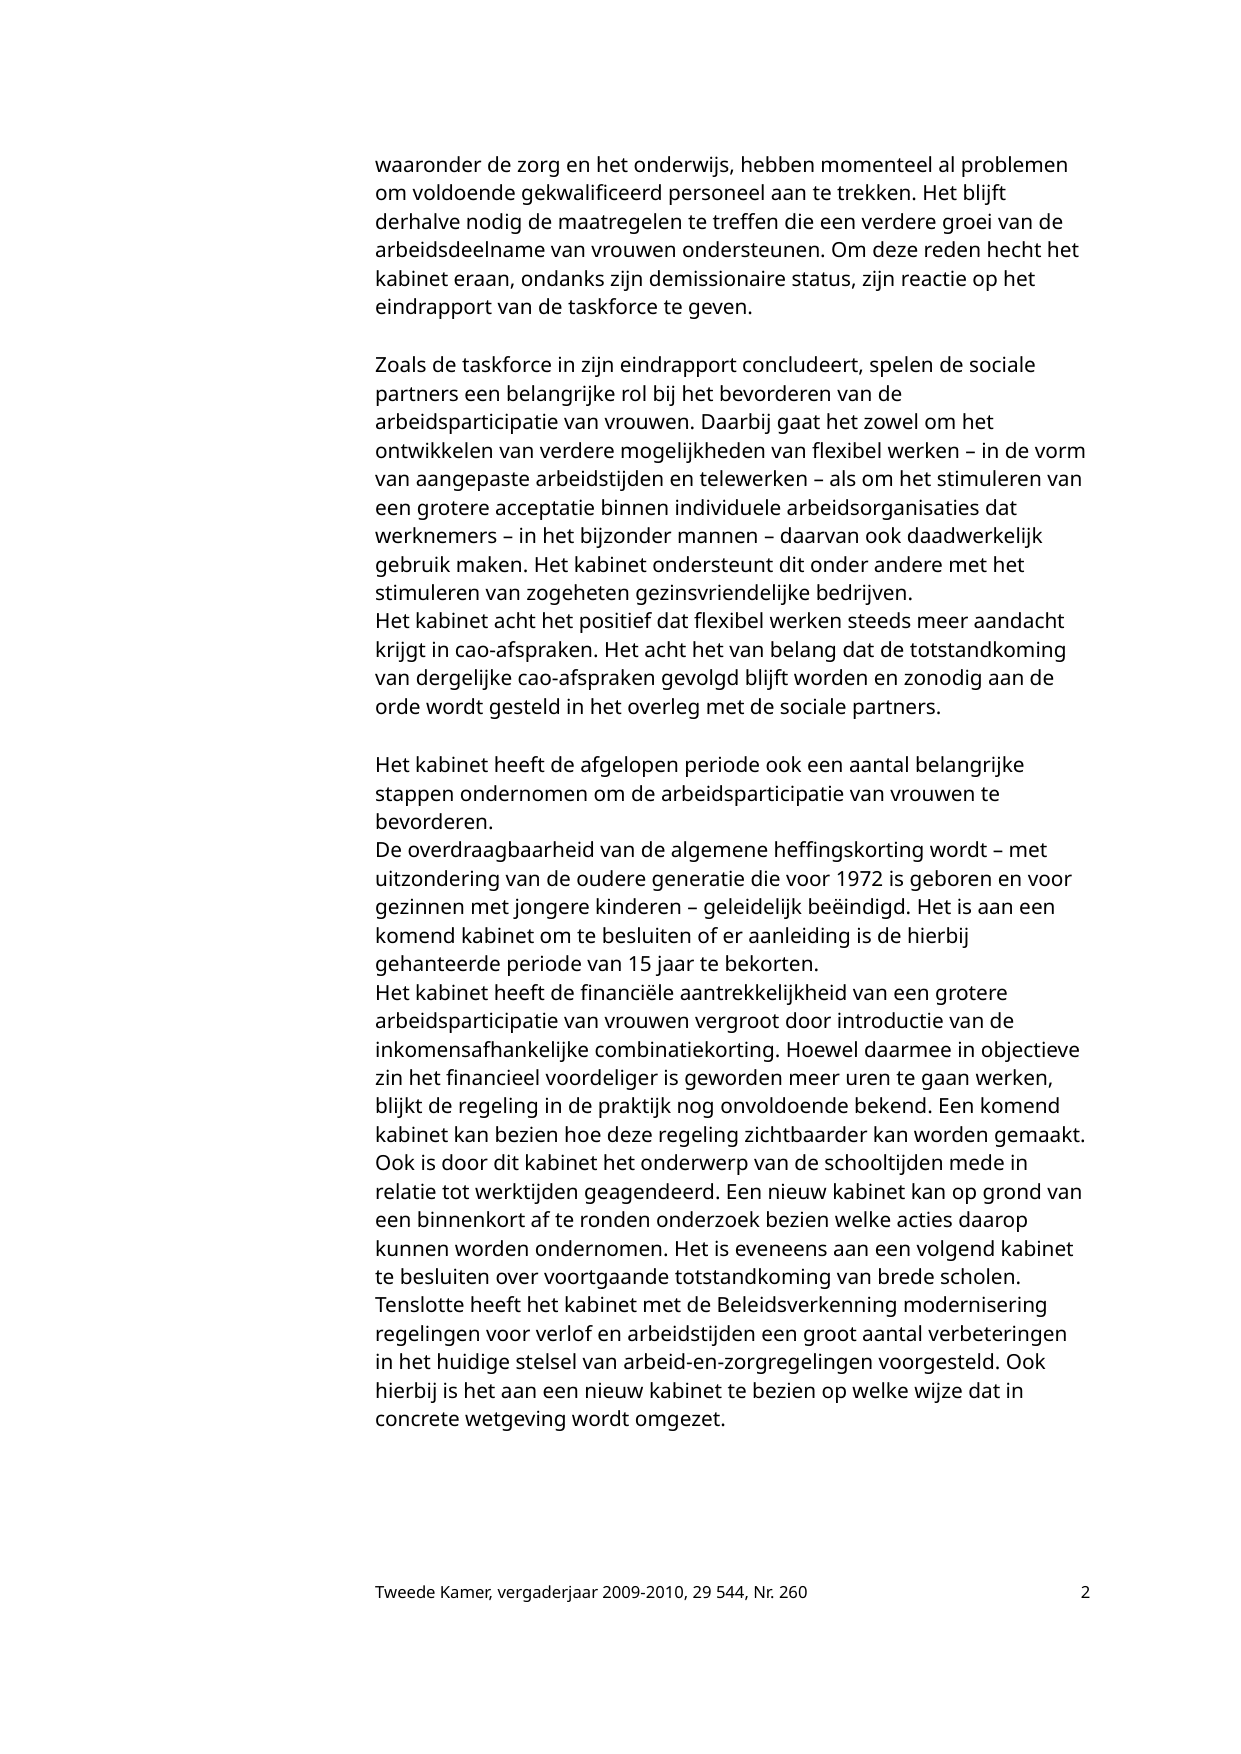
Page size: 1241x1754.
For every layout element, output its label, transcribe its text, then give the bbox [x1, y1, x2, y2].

text Ook is door dit kabinet het onderwerp van de schooltijden mede in relatie tot werktijden geagendeerd. Een nieuw kabinet kan op grond van een binnenkort af te ronden onderzoek bezien welke acties daarop kunnen worden ondernomen. Het is eveneens aan een volgend kabinet te besluiten over voortgaande totstandkoming van brede scholen. [375, 1148, 1090, 1291]
text waaronder de zorg en het onderwijs, hebben momenteel al problemen om voldoende gekwalificeerd personeel aan te trekken. Het blijft derhalve nodig de maatregelen te treffen die een verdere groei van de arbeidsdeelname van vrouwen ondersteunen. Om deze reden hecht het kabinet eraan, ondanks zijn demissionaire status, zijn reactie op het eindrapport van de taskforce te geven. [375, 150, 1090, 321]
text Tenslotte heeft het kabinet met de Beleidsverkenning modernisering regelingen voor verlof en arbeidstijden een groot aantal verbeteringen in het huidige stelsel van arbeid-en-zorgregelingen voorgesteld. Ook hierbij is het aan een nieuw kabinet te bezien op welke wijze dat in concrete wetgeving wordt omgezet. [375, 1291, 1090, 1433]
text De overdraagbaarheid van de algemene heffingskorting wordt – met uitzondering van de oudere generatie die voor 1972 is geboren en voor gezinnen met jongere kinderen – geleidelijk beëindigd. Het is aan een komend kabinet om te besluiten of er aanleiding is de hierbij gehanteerde periode van 15 jaar te bekorten. [375, 836, 1090, 978]
text Het kabinet heeft de afgelopen periode ook een aantal belangrijke stappen ondernomen om de arbeidsparticipatie van vrouwen te bevorderen. [375, 750, 1090, 836]
text Het kabinet heeft de financiële aantrekkelijkheid van een grotere arbeidsparticipatie van vrouwen vergroot door introductie van de inkomensafhankelijke combinatiekorting. Hoewel daarmee in objectieve zin het financieel voordeliger is geworden meer uren te gaan werken, blijkt de regeling in de praktijk nog onvoldoende bekend. Een komend kabinet kan bezien hoe deze regeling zichtbaarder kan worden gemaakt. [375, 978, 1090, 1148]
text Zoals de taskforce in zijn eindrapport concludeert, spelen de sociale partners een belangrijke rol bij het bevorderen van de arbeidsparticipatie van vrouwen. Daarbij gaat het zowel om het ontwikkelen van verdere mogelijkheden van flexibel werken – in de vorm van aangepaste arbeidstijden en telewerken – als om het stimuleren van een grotere acceptatie binnen individuele arbeidsorganisaties dat werknemers – in het bijzonder mannen – daarvan ook daadwerkelijk gebruik maken. Het kabinet ondersteunt dit onder andere met het stimuleren van zogeheten gezinsvriendelijke bedrijven. [375, 351, 1090, 607]
text Het kabinet acht het positief dat flexibel werken steeds meer aandacht krijgt in cao-afspraken. Het acht het van belang dat de totstandkoming van dergelijke cao-afspraken gevolgd blijft worden en zonodig aan de orde wordt gesteld in het overleg met de sociale partners. [375, 607, 1090, 720]
